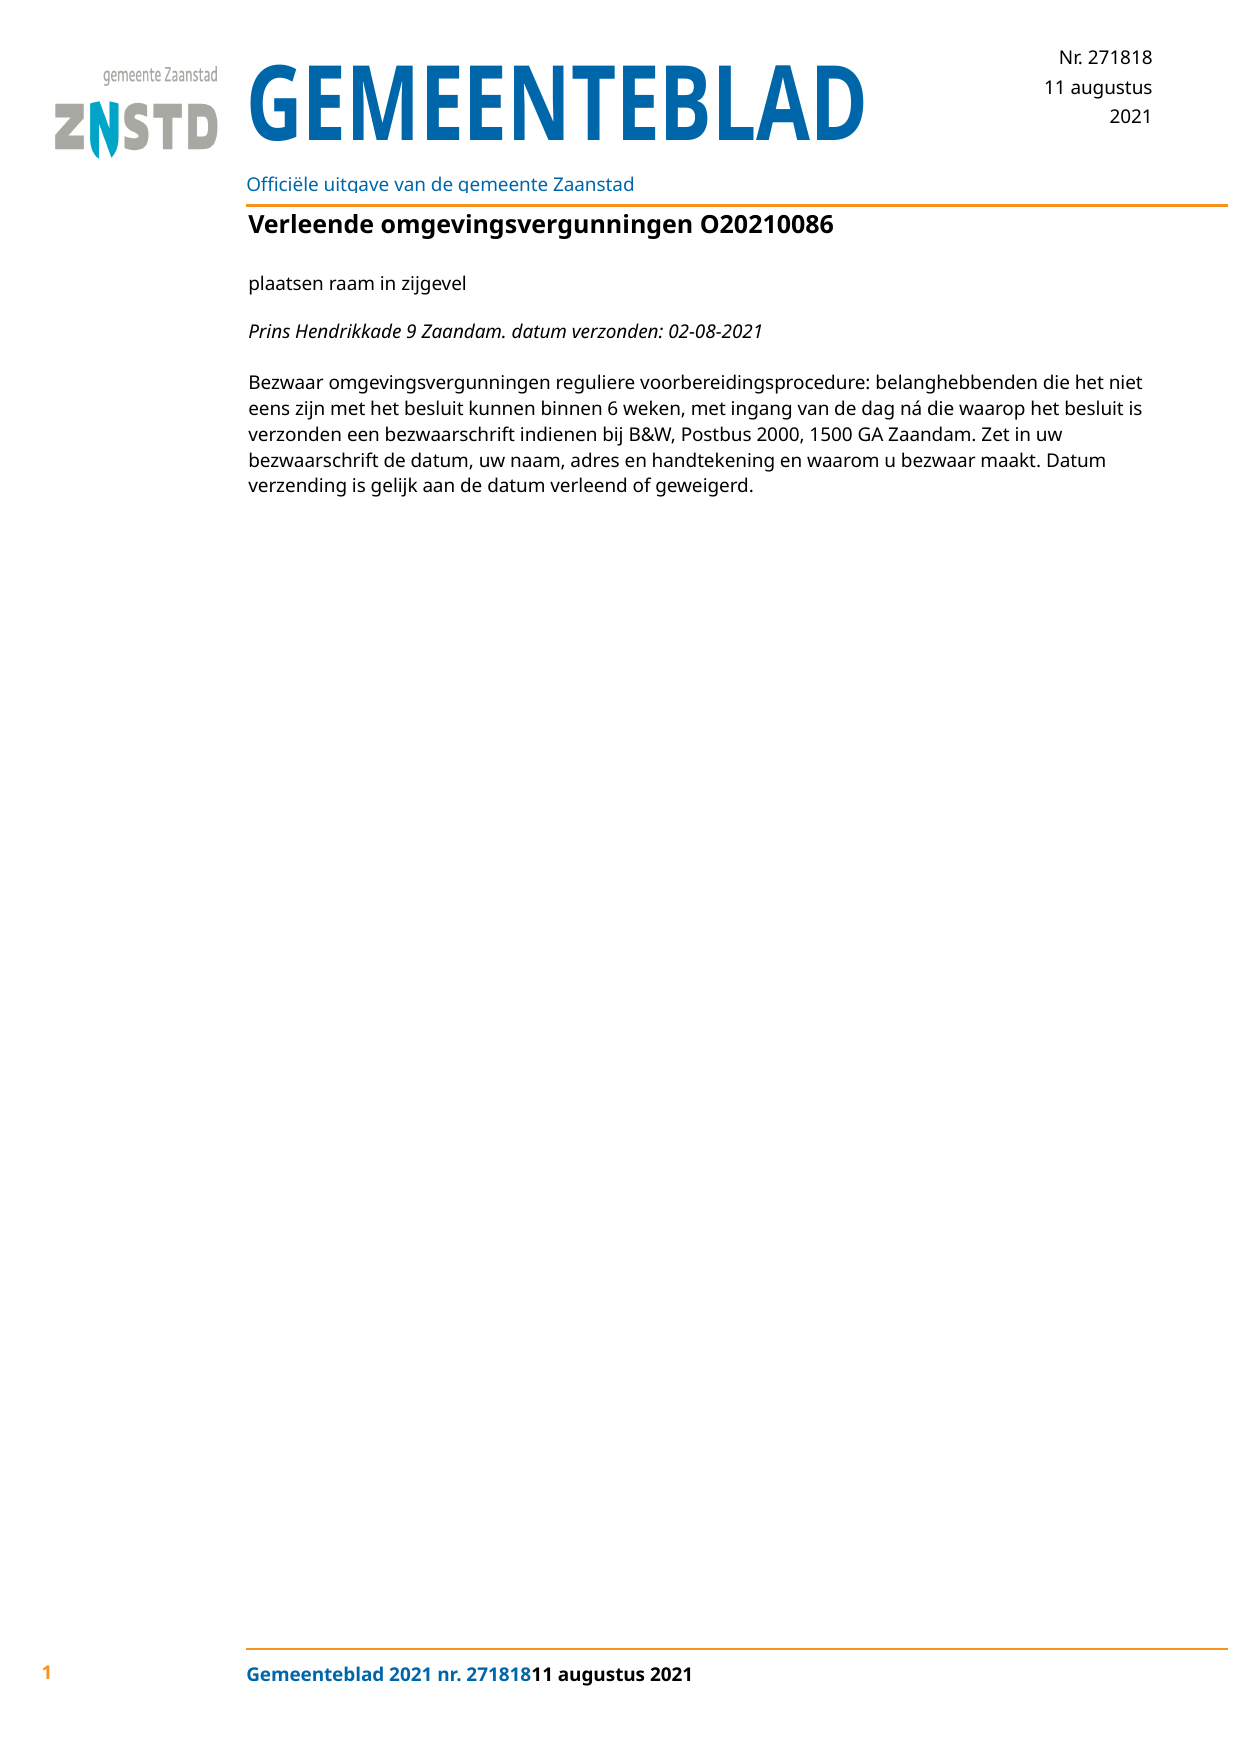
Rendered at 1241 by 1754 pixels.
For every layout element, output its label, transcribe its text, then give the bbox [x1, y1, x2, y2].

text Verleende omgevingsvergunningen O20210086 [248, 207, 1152, 241]
text plaatsen raam in zijgevel [248, 270, 1152, 296]
text Bezwaar omgevingsvergunningen reguliere voorbereidingsprocedure: belanghebbenden die het niet eens zijn met het besluit kunnen binnen 6 weken, met ingang van de dag ná die waarop het besluit is verzonden een bezwaarschrift indienen bij B&W, Postbus 2000, 1500 GA Zaandam. Zet in uw bezwaarschrift de datum, uw naam, adres en handtekening en waarom u bezwaar maakt. Datum verzending is gelijk aan de datum verleend of geweigerd. [248, 369, 1152, 498]
picture [41, 47, 231, 172]
text Prins Hendrikkade 9 Zaandam. datum verzonden: 02-08-2021 [248, 318, 1152, 344]
